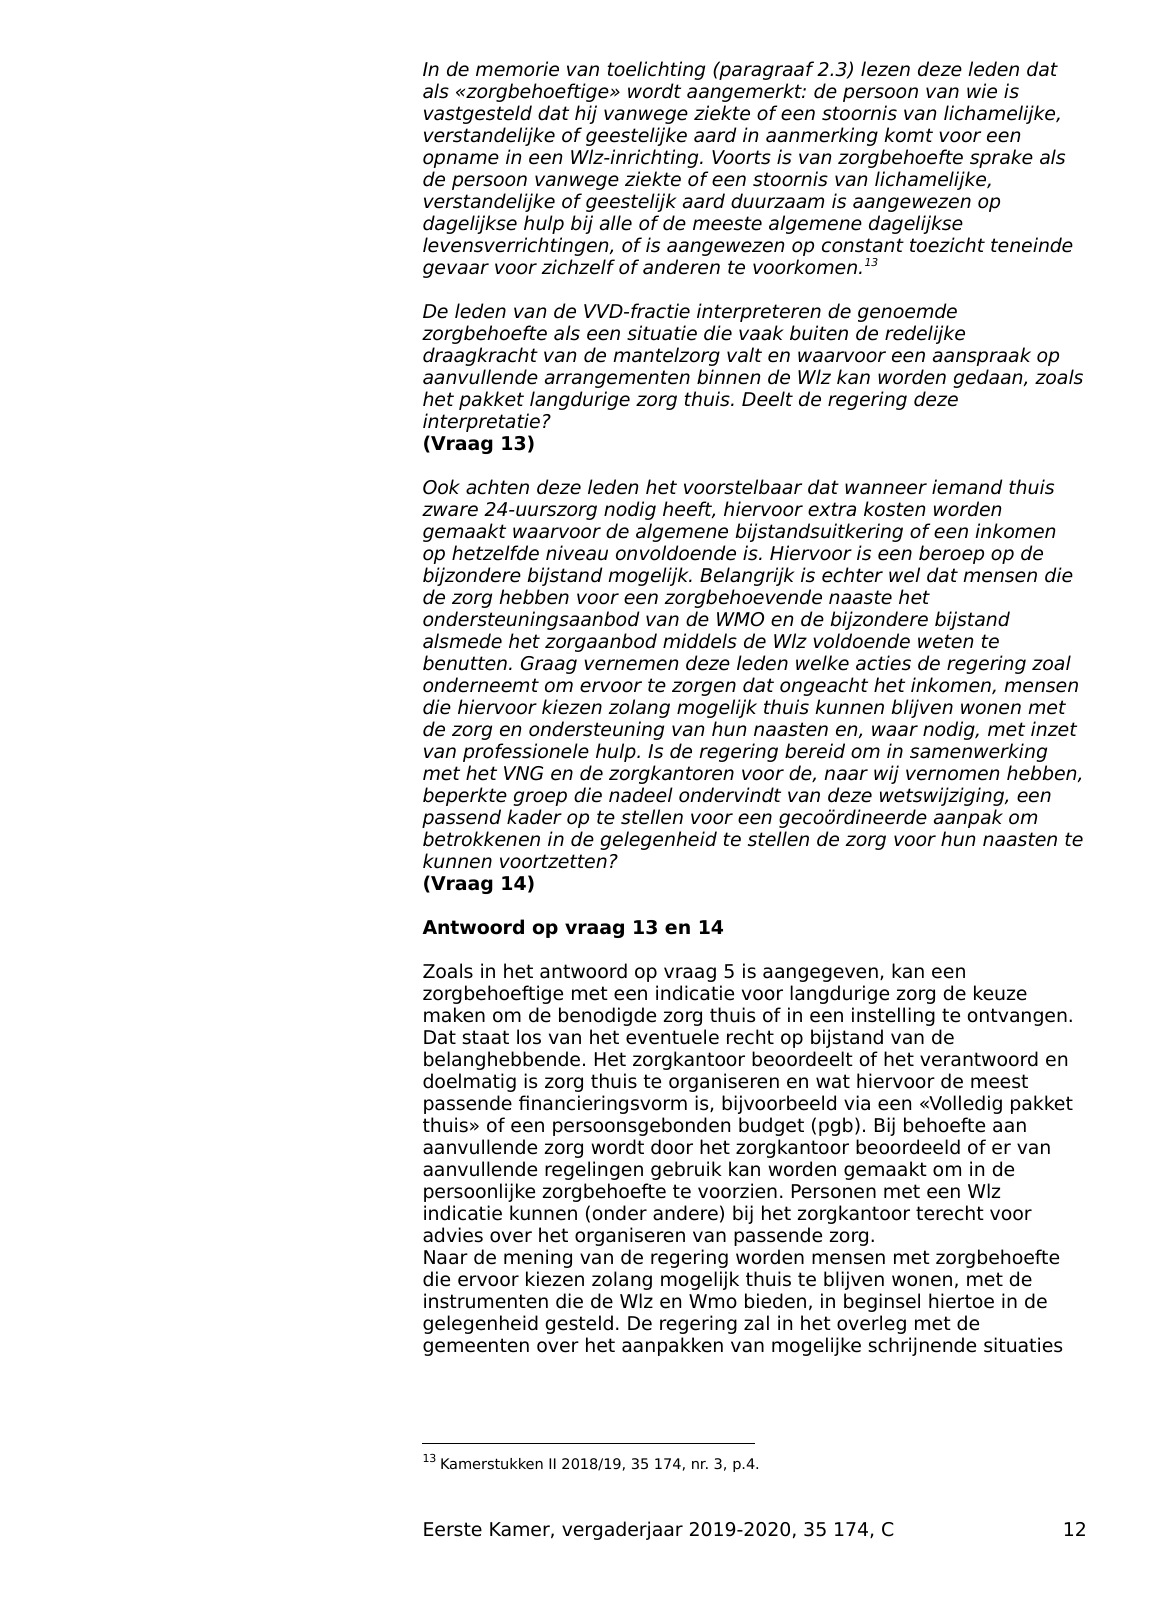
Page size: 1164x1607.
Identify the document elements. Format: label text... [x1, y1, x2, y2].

text De leden van de VVD-fractie interpreteren de genoemde zorgbehoefte als een situatie die vaak buiten de redelijke draagkracht van de mantelzorg valt en waarvoor een aanspraak op aanvullende arrangementen binnen de Wlz kan worden gedaan, zoals het pakket langdurige zorg thuis. Deelt de regering deze interpretatie? [422, 301, 1087, 433]
text (Vraag 14) [422, 873, 1087, 895]
text Naar de mening van de regering worden mensen met zorgbehoefte die ervoor kiezen zolang mogelijk thuis te blijven wonen, met de instrumenten die de Wlz en Wmo bieden, in beginsel hiertoe in de gelegenheid gesteld. De regering zal in het overleg met de gemeenten over het aanpakken van mogelijke schrijnende situaties [422, 1247, 1087, 1357]
text (Vraag 13) [422, 433, 1087, 455]
text Kamerstukken II 2018/19, 35 174, nr. 3, p.4. [422, 1452, 1087, 1474]
text In de memorie van toelichting (paragraaf 2.3) lezen deze leden dat als «zorgbehoeftige» wordt aangemerkt: de persoon van wie is vastgesteld dat hij vanwege ziekte of een stoornis van lichamelijke, verstandelijke of geestelijke aard in aanmerking komt voor een opname in een Wlz-inrichting. Voorts is van zorgbehoefte sprake als de persoon vanwege ziekte of een stoornis van lichamelijke, verstandelijke of geestelijk aard duurzaam is aangewezen op dagelijkse hulp bij alle of de meeste algemene dagelijkse levensverrichtingen, of is aangewezen op constant toezicht teneinde gevaar voor zichzelf of anderen te voorkomen. [422, 59, 1087, 279]
text Ook achten deze leden het voorstelbaar dat wanneer iemand thuis zware 24-uurszorg nodig heeft, hiervoor extra kosten worden gemaakt waarvoor de algemene bijstandsuitkering of een inkomen op hetzelfde niveau onvoldoende is. Hiervoor is een beroep op de bijzondere bijstand mogelijk. Belangrijk is echter wel dat mensen die de zorg hebben voor een zorgbehoevende naaste het ondersteuningsaanbod van de WMO en de bijzondere bijstand alsmede het zorgaanbod middels de Wlz voldoende weten te benutten. Graag vernemen deze leden welke acties de regering zoal onderneemt om ervoor te zorgen dat ongeacht het inkomen, mensen die hiervoor kiezen zolang mogelijk thuis kunnen blijven wonen met de zorg en ondersteuning van hun naasten en, waar nodig, met inzet van professionele hulp. Is de regering bereid om in samenwerking met het VNG en de zorgkantoren voor de, naar wij vernomen hebben, beperkte groep die nadeel ondervindt van deze wetswijziging, een passend kader op te stellen voor een gecoördineerde aanpak om betrokkenen in de gelegenheid te stellen de zorg voor hun naasten te kunnen voortzetten? [422, 477, 1087, 873]
text Zoals in het antwoord op vraag 5 is aangegeven, kan een zorgbehoeftige met een indicatie voor langdurige zorg de keuze maken om de benodigde zorg thuis of in een instelling te ontvangen. Dat staat los van het eventuele recht op bijstand van de belanghebbende. Het zorgkantoor beoordeelt of het verantwoord en doelmatig is zorg thuis te organiseren en wat hiervoor de meest passende financieringsvorm is, bijvoorbeeld via een «Volledig pakket thuis» of een persoonsgebonden budget (pgb). Bij behoefte aan aanvullende zorg wordt door het zorgkantoor beoordeeld of er van aanvullende regelingen gebruik kan worden gemaakt om in de persoonlijke zorgbehoefte te voorzien. Personen met een Wlz indicatie kunnen (onder andere) bij het zorgkantoor terecht voor advies over het organiseren van passende zorg. [422, 961, 1087, 1247]
subtitle Antwoord op vraag 13 en 14 [422, 917, 1087, 939]
